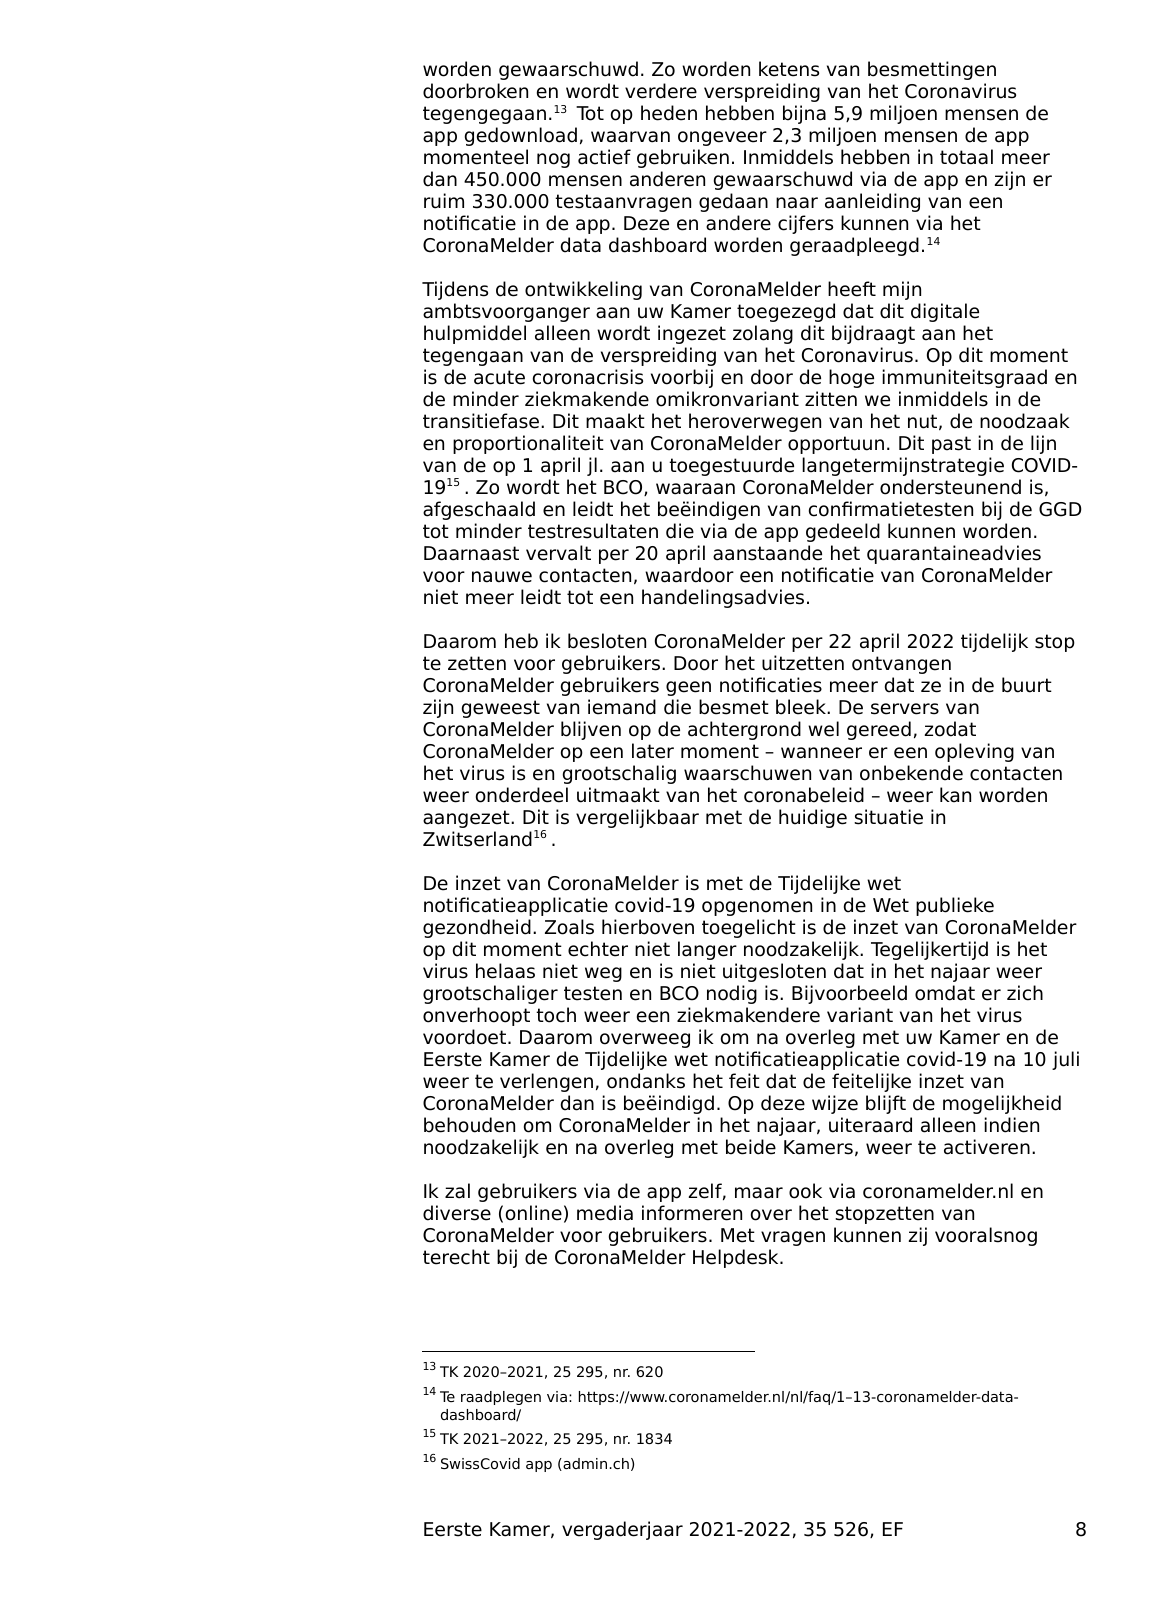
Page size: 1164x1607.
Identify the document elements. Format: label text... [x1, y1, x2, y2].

text TK 2020–2021, 25 295, nr. 620 [422, 1360, 1087, 1382]
text De inzet van CoronaMelder is met de Tijdelijke wet notificatieapplicatie covid-19 opgenomen in de Wet publieke gezondheid. Zoals hierboven toegelicht is de inzet van CoronaMelder op dit moment echter niet langer noodzakelijk. Tegelijkertijd is het virus helaas niet weg en is niet uitgesloten dat in het najaar weer grootschaliger testen en BCO nodig is. Bijvoorbeeld omdat er zich onverhoopt toch weer een ziekmakendere variant van het virus voordoet. Daarom overweeg ik om na overleg met uw Kamer en de Eerste Kamer de Tijdelijke wet notificatieapplicatie covid-19 na 10 juli weer te verlengen, ondanks het feit dat de feitelijke inzet van CoronaMelder dan is beëindigd. Op deze wijze blijft de mogelijkheid behouden om CoronaMelder in het najaar, uiteraard alleen indien noodzakelijk en na overleg met beide Kamers, weer te activeren. [422, 873, 1087, 1159]
text Daarom heb ik besloten CoronaMelder per 22 april 2022 tijdelijk stop te zetten voor gebruikers. Door het uitzetten ontvangen CoronaMelder gebruikers geen notificaties meer dat ze in de buurt zijn geweest van iemand die besmet bleek. De servers van CoronaMelder blijven op de achtergrond wel gereed, zodat CoronaMelder op een later moment – wanneer er een opleving van het virus is en grootschalig waarschuwen van onbekende contacten weer onderdeel uitmaakt van het coronabeleid – weer kan worden aangezet. Dit is vergelijkbaar met de huidige situatie in Zwitserland. [422, 631, 1087, 851]
text Ik zal gebruikers via de app zelf, maar ook via coronamelder.nl en diverse (online) media informeren over het stopzetten van CoronaMelder voor gebruikers. Met vragen kunnen zij vooralsnog terecht bij de CoronaMelder Helpdesk. [422, 1181, 1087, 1269]
text Tijdens de ontwikkeling van CoronaMelder heeft mijn ambtsvoorganger aan uw Kamer toegezegd dat dit digitale hulpmiddel alleen wordt ingezet zolang dit bijdraagt aan het tegengaan van de verspreiding van het Coronavirus. Op dit moment is de acute coronacrisis voorbij en door de hoge immuniteitsgraad en de minder ziekmakende omikronvariant zitten we inmiddels in de transitiefase. Dit maakt het heroverwegen van het nut, de noodzaak en proportionaliteit van CoronaMelder opportuun. Dit past in de lijn van de op 1 april jl. aan u toegestuurde langetermijnstrategie COVID-19. Zo wordt het BCO, waaraan CoronaMelder ondersteunend is, afgeschaald en leidt het beëindigen van confirmatietesten bij de GGD tot minder testresultaten die via de app gedeeld kunnen worden. Daarnaast vervalt per 20 april aanstaande het quarantaineadvies voor nauwe contacten, waardoor een notificatie van CoronaMelder niet meer leidt tot een handelingsadvies. [422, 279, 1087, 609]
text worden gewaarschuwd. Zo worden ketens van besmettingen doorbroken en wordt verdere verspreiding van het Coronavirus tegengegaan. Tot op heden hebben bijna 5,9 miljoen mensen de app gedownload, waarvan ongeveer 2,3 miljoen mensen de app momenteel nog actief gebruiken. Inmiddels hebben in totaal meer dan 450.000 mensen anderen gewaarschuwd via de app en zijn er ruim 330.000 testaanvragen gedaan naar aanleiding van een notificatie in de app. Deze en andere cijfers kunnen via het CoronaMelder data dashboard worden geraadpleegd. [422, 59, 1087, 257]
text TK 2021–2022, 25 295, nr. 1834 [422, 1427, 1087, 1449]
text Te raadplegen via: https://www.coronamelder.nl/nl/faq/1–13-coronamelder-data-dashboard/ [422, 1385, 1087, 1424]
text SwissCovid app (admin.ch) [422, 1452, 1087, 1474]
